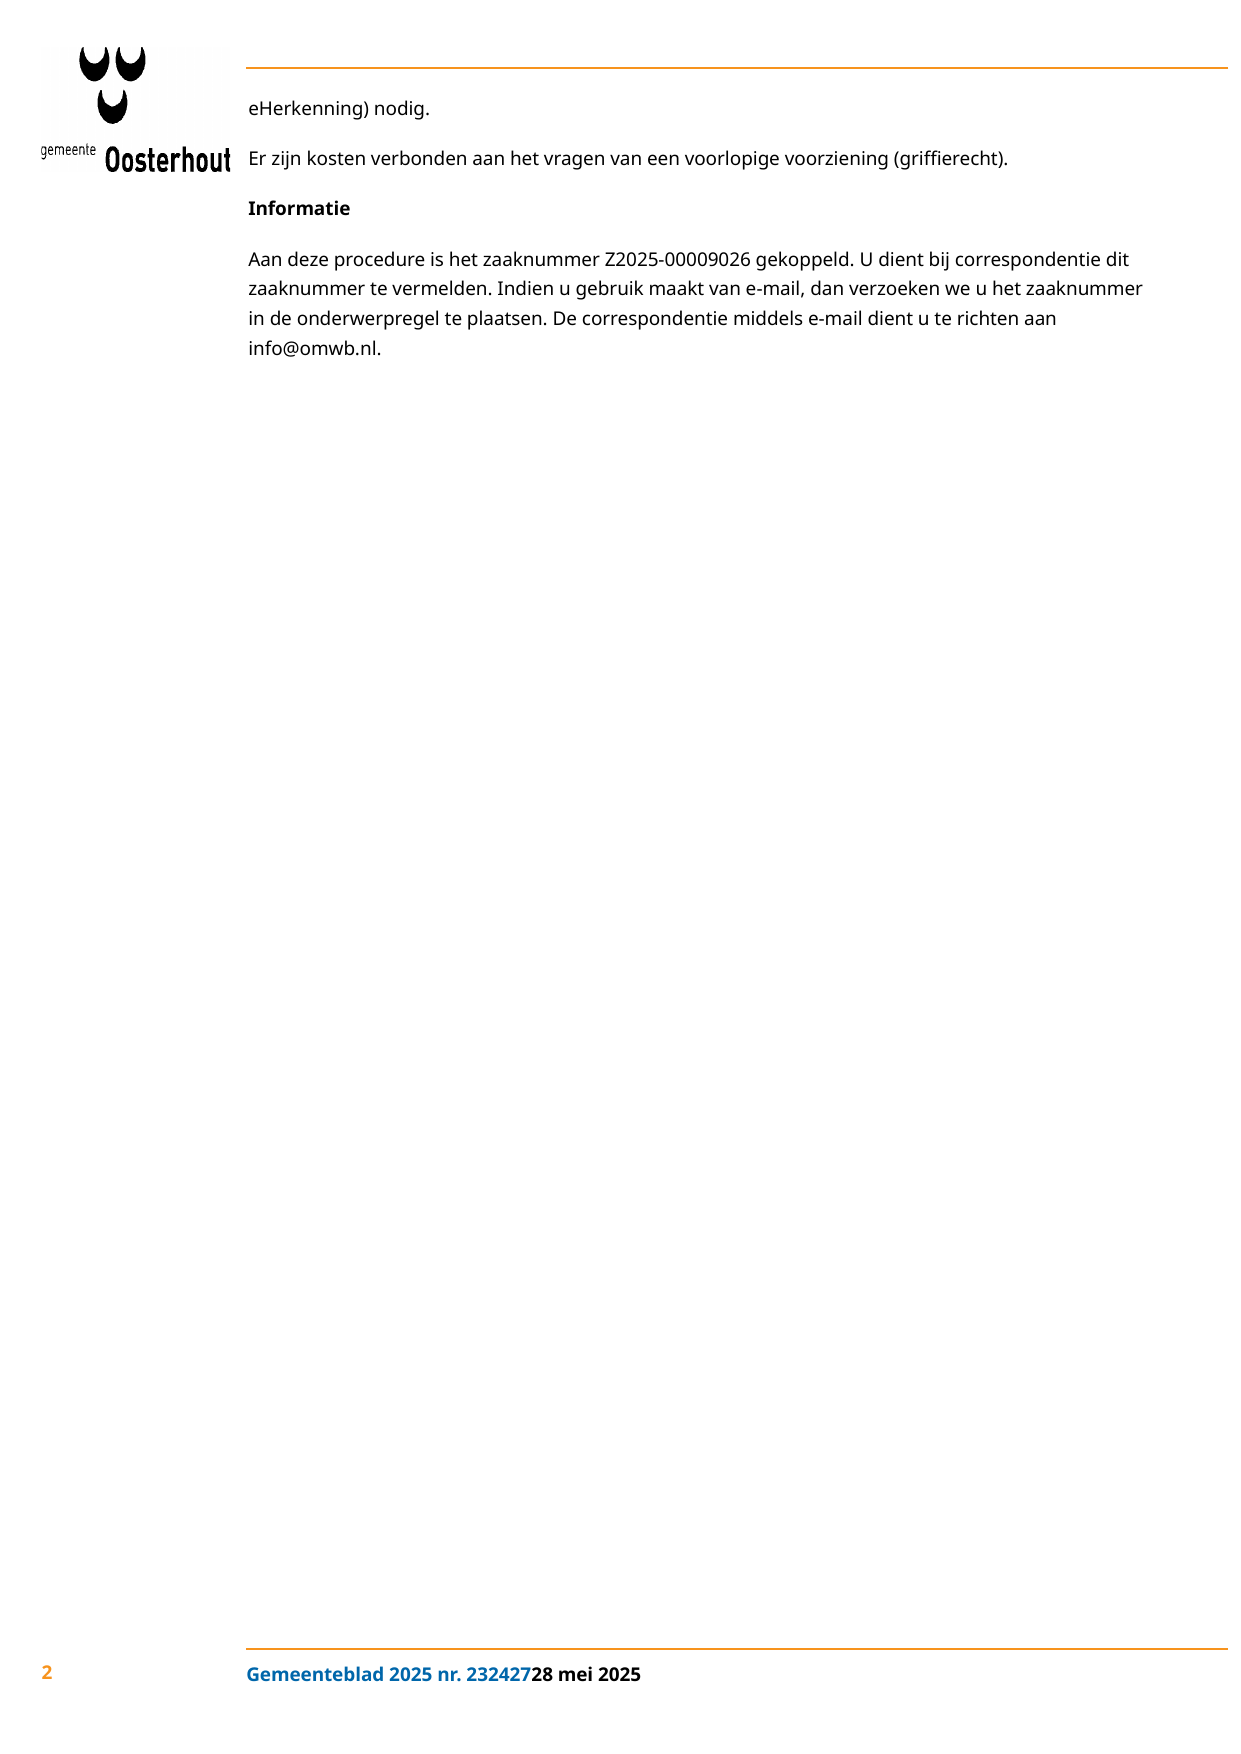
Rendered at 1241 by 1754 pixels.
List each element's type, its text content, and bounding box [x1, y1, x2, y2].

text eHerkenning) nodig. [248, 95, 1152, 121]
text Informatie [248, 196, 1152, 221]
text Aan deze procedure is het zaaknummer Z2025-00009026 gekoppeld. U dient bij correspondentie dit zaaknummer te vermelden. Indien u gebruik maakt van e-mail, dan verzoeken we u het zaaknummer in de onderwerpregel te plaatsen. De correspondentie middels e-mail dient u te richten aan info@omwb.nl. [248, 246, 1152, 361]
text Er zijn kosten verbonden aan het vragen van een voorlopige voorziening (griffierecht). [248, 145, 1152, 171]
picture [41, 47, 231, 172]
